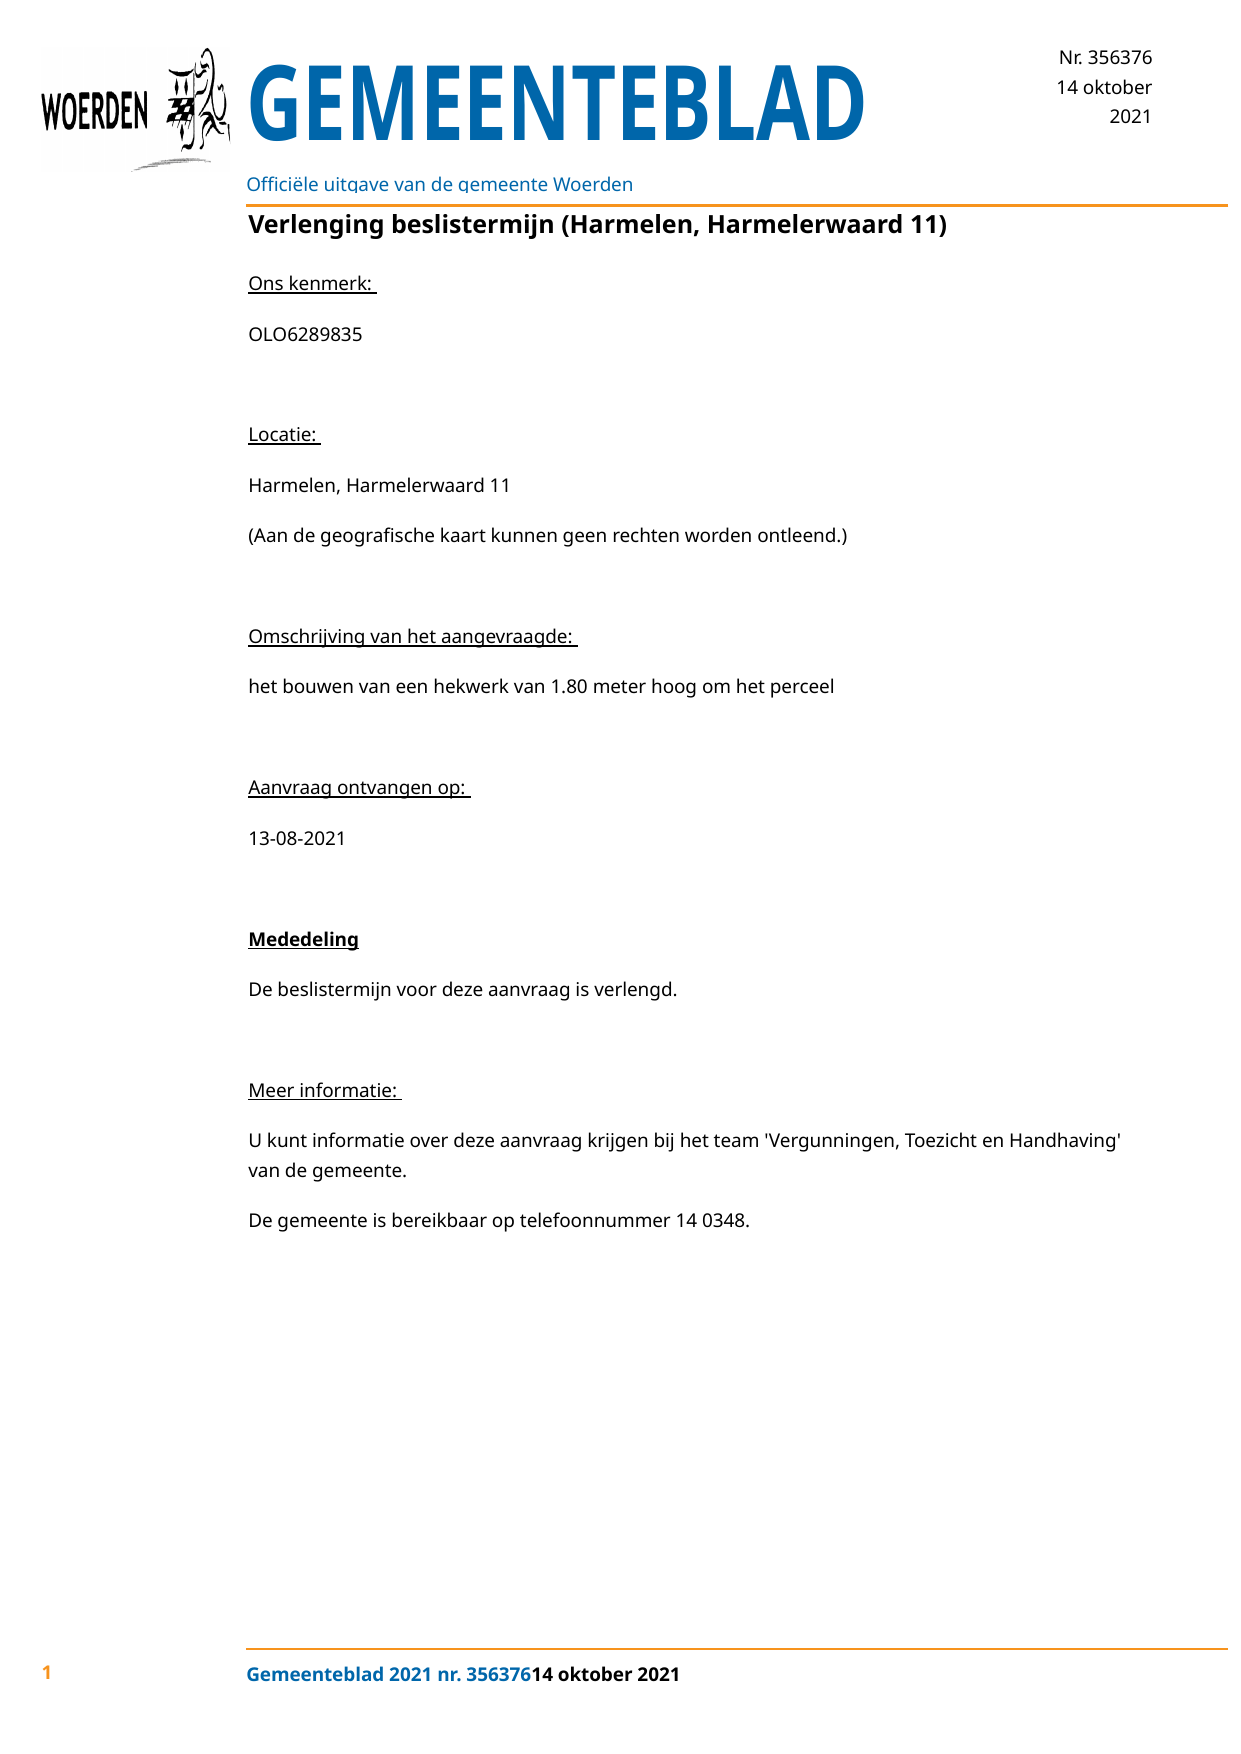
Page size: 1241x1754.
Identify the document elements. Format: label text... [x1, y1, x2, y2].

text het bouwen van een hekwerk van 1.80 meter hoog om het perceel [248, 674, 1152, 699]
text De gemeente is bereikbaar op telefoonnummer 14 0348. [248, 1207, 1152, 1233]
text Verlenging beslistermijn (Harmelen, Harmelerwaard 11) [248, 207, 1152, 241]
text OLO6289835 [248, 321, 1152, 346]
text Aanvraag ontvangen op: [248, 774, 1152, 800]
text (Aan de geografische kaart kunnen geen rechten worden ontleend.) [248, 522, 1152, 548]
text Mededeling [248, 926, 1152, 951]
text 13-08-2021 [248, 825, 1152, 851]
text Ons kenmerk: [248, 270, 1152, 296]
picture [41, 47, 231, 172]
text U kunt informatie over deze aanvraag krijgen bij het team 'Vergunningen, Toezicht en Handhaving' van de gemeente. [248, 1127, 1152, 1183]
text Locatie: [248, 422, 1152, 447]
text De beslistermijn voor deze aanvraag is verlengd. [248, 976, 1152, 1002]
text Harmelen, Harmelerwaard 11 [248, 472, 1152, 498]
text Meer informatie: [248, 1077, 1152, 1103]
text Omschrijving van het aangevraagde: [248, 623, 1152, 649]
